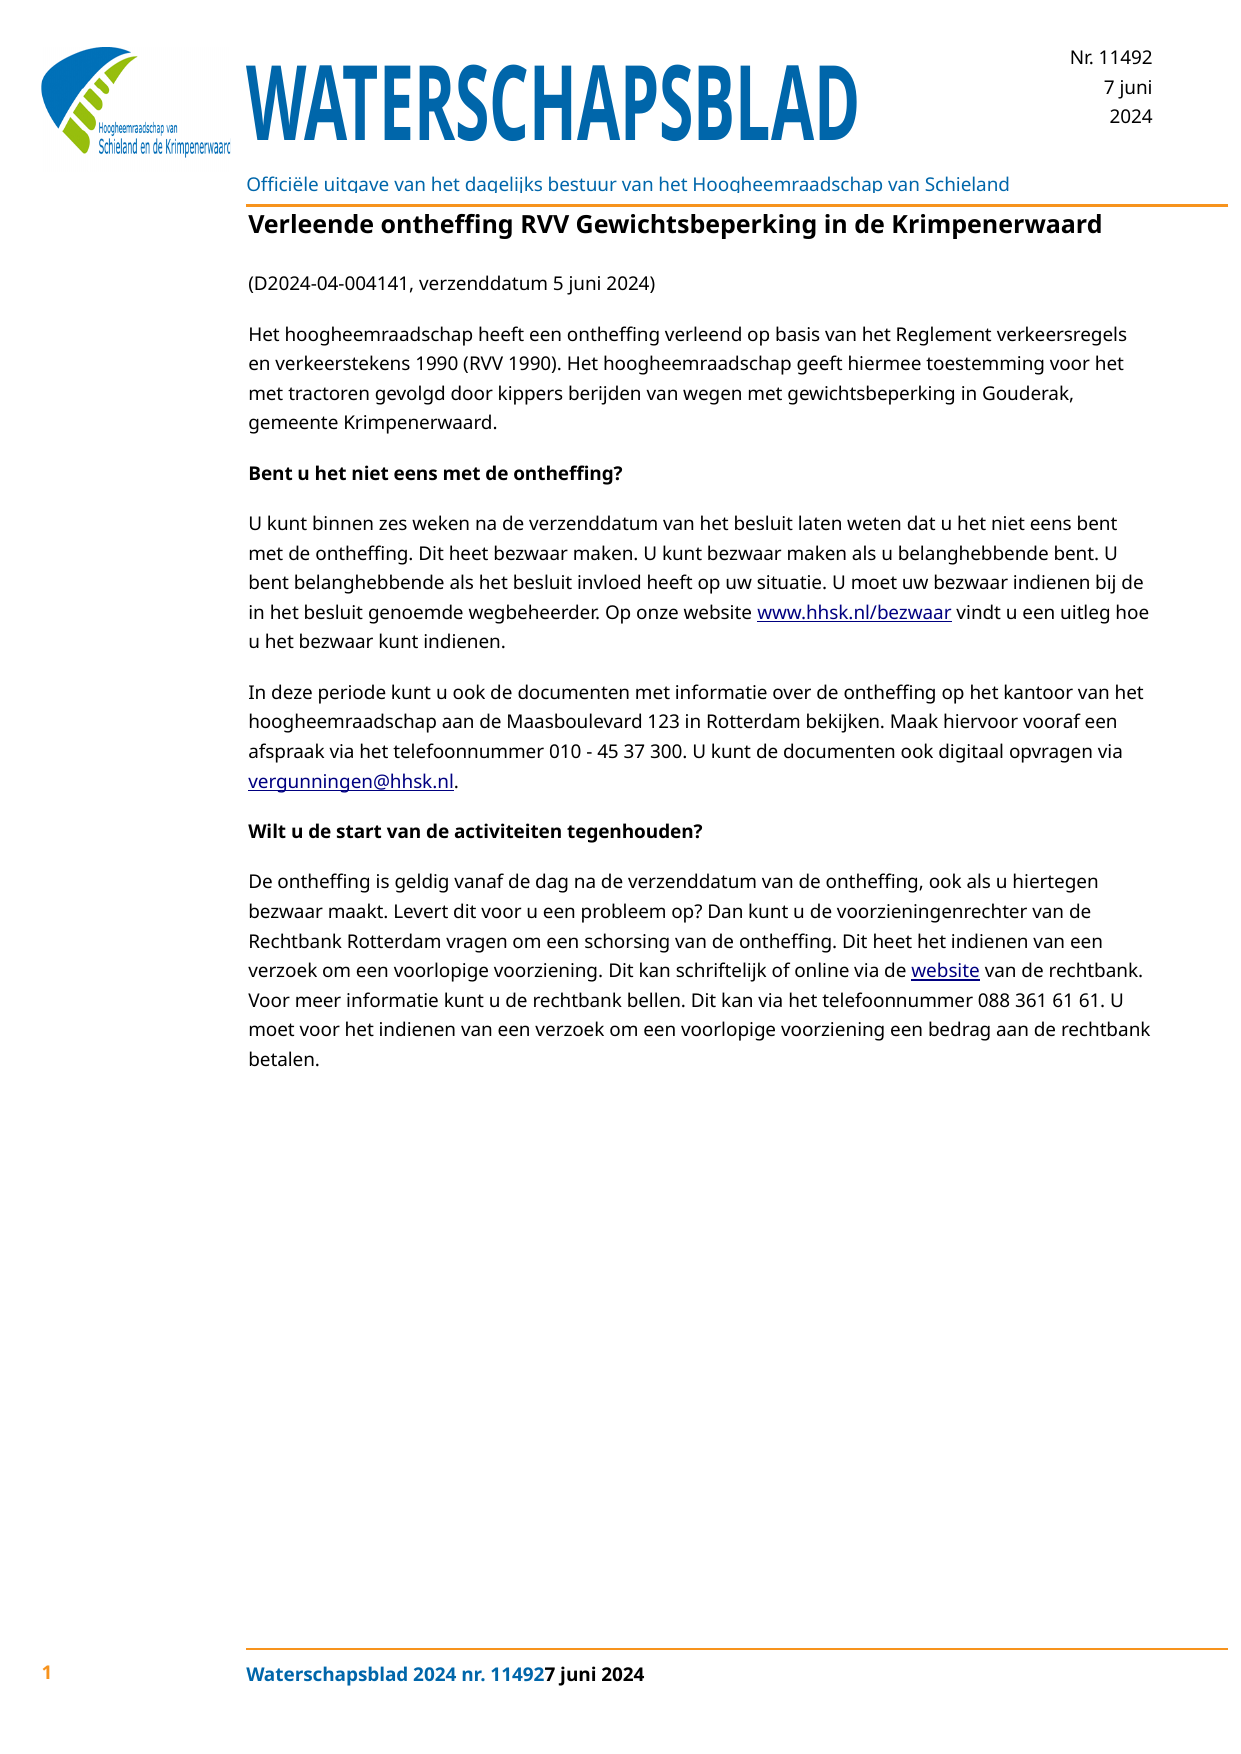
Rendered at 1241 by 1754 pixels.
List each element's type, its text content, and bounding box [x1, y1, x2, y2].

text De ontheffing is geldig vanaf de dag na de verzenddatum van de ontheffing, ook als u hiertegen bezwaar maakt. Levert dit voor u een probleem op? Dan kunt u de voorzieningenrechter van de Rechtbank Rotterdam vragen om een schorsing van de ontheffing. Dit heet het indienen van een verzoek om een voorlopige voorziening. Dit kan schriftelijk of online via de website van de rechtbank. Voor meer informatie kunt u de rechtbank bellen. Dit kan via het telefoonnummer 088 361 61 61. U moet voor het indienen van een verzoek om een voorlopige voorziening een bedrag aan de rechtbank betalen. [248, 869, 1152, 1072]
text Wilt u de start van de activiteiten tegenhouden? [248, 818, 1152, 844]
picture [41, 47, 231, 172]
text U kunt binnen zes weken na de verzenddatum van het besluit laten weten dat u het niet eens bent met de ontheffing. Dit heet bezwaar maken. U kunt bezwaar maken als u belanghebbende bent. U bent belanghebbende als het besluit invloed heeft op uw situatie. U moet uw bezwaar indienen bij de in het besluit genoemde wegbeheerder. Op onze website www.hhsk.nl/bezwaar vindt u een uitleg hoe u het bezwaar kunt indienen. [248, 510, 1152, 654]
text (D2024-04-004141, verzenddatum 5 juni 2024) [248, 270, 1152, 296]
text Bent u het niet eens met de ontheffing? [248, 460, 1152, 486]
text Het hoogheemraadschap heeft een ontheffing verleend op basis van het Reglement verkeersregels en verkeerstekens 1990 (RVV 1990). Het hoogheemraadschap geeft hiermee toestemming voor het met tractoren gevolgd door kippers berijden van wegen met gewichtsbeperking in Gouderak, gemeente Krimpenerwaard. [248, 321, 1152, 435]
text Verleende ontheffing RVV Gewichtsbeperking in de Krimpenerwaard [248, 207, 1152, 241]
text In deze periode kunt u ook de documenten met informatie over de ontheffing op het kantoor van het hoogheemraadschap aan de Maasboulevard 123 in Rotterdam bekijken. Maak hiervoor vooraf een afspraak via het telefoonnummer 010 - 45 37 300. U kunt de documenten ook digitaal opvragen via vergunningen@hhsk.nl. [248, 679, 1152, 793]
